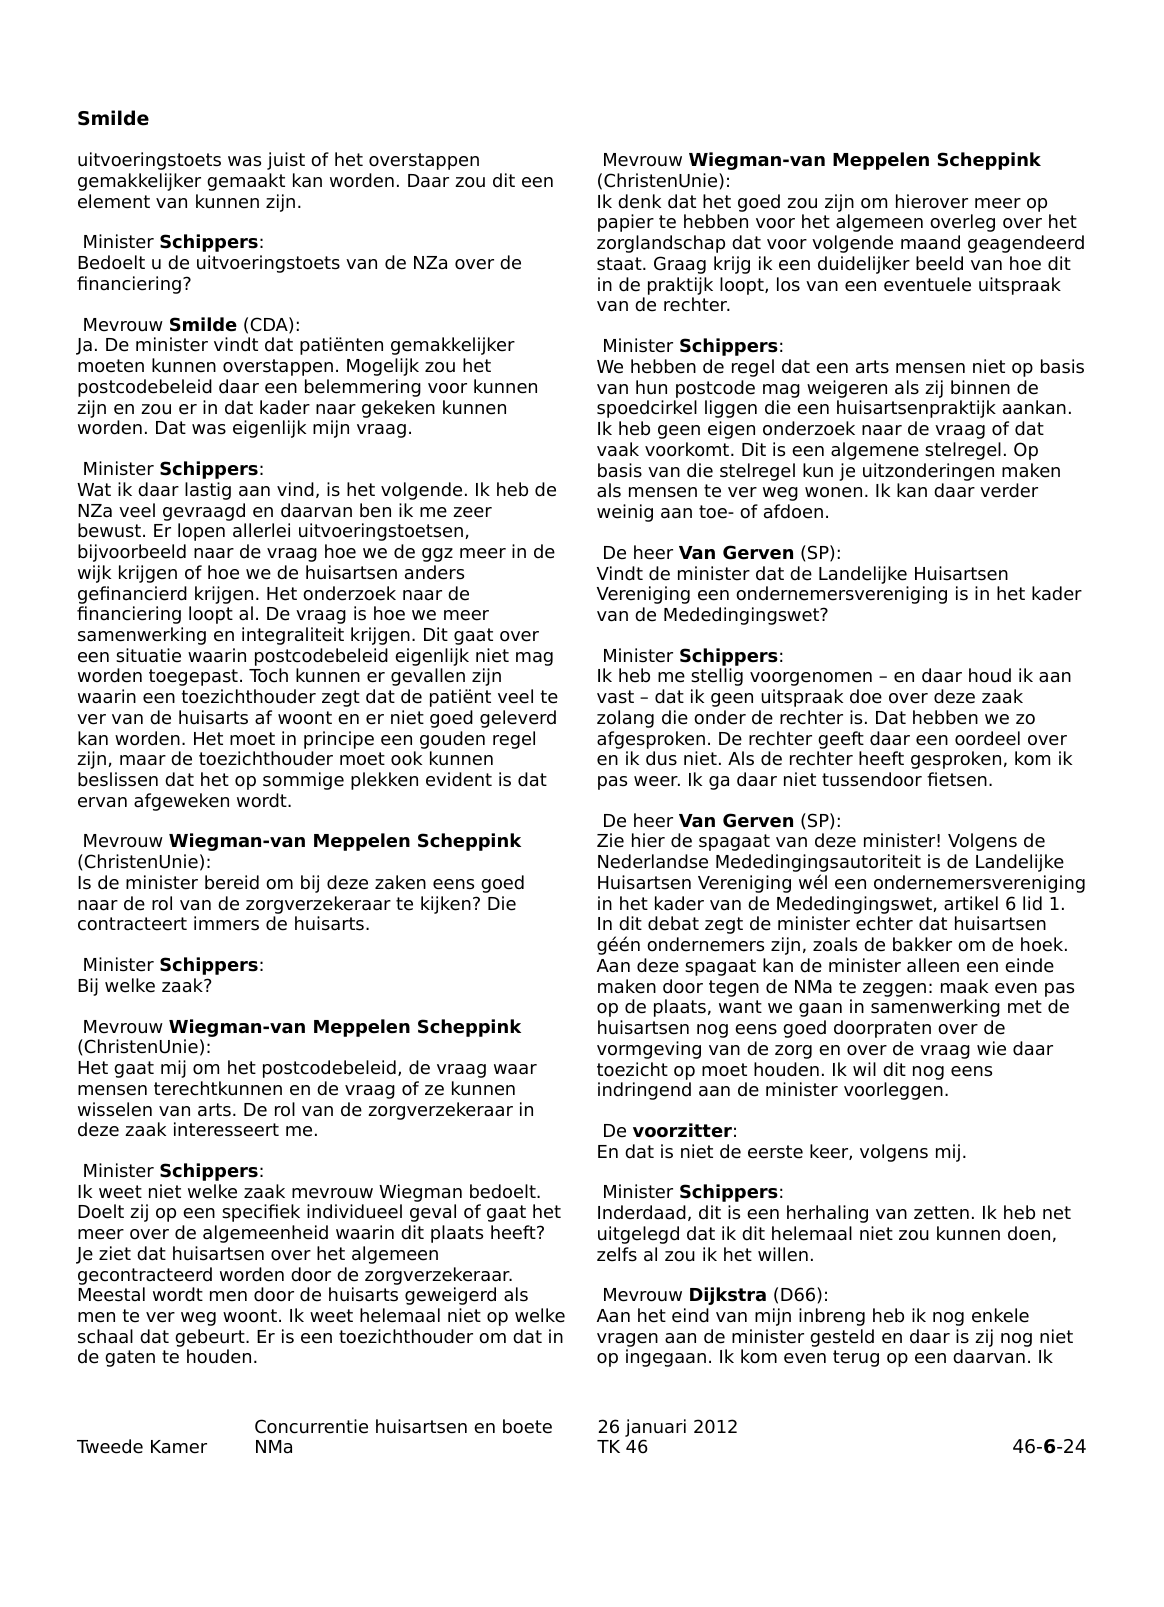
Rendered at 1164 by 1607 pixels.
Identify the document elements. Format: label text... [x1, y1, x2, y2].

text Bedoelt u de uitvoeringstoets van de NZa over de financiering? [77, 253, 567, 294]
text Minister Schippers: [596, 1182, 1087, 1203]
text Ik heb me stellig voorgenomen – en daar houd ik aan vast – dat ik geen uitspraak doe over deze zaak zolang die onder de rechter is. Dat hebben we zo afgesproken. De rechter geeft daar een oordeel over en ik dus niet. Als de rechter heeft gesproken, kom ik pas weer. Ik ga daar niet tussendoor fietsen. [596, 666, 1087, 791]
text Inderdaad, dit is een herhaling van zetten. Ik heb net uitgelegd dat ik dit helemaal niet zou kunnen doen, zelfs al zou ik het willen. [596, 1203, 1087, 1265]
text En dat is niet de eerste keer, volgens mij. [596, 1142, 1087, 1162]
text Ik weet niet welke zaak mevrouw Wiegman bedoelt. Doelt zij op een specifiek individueel geval of gaat het meer over de algemeenheid waarin dit plaats heeft? Je ziet dat huisartsen over het algemeen gecontracteerd worden door de zorgverzekeraar. Meestal wordt men door de huisarts geweigerd als men te ver weg woont. Ik weet helemaal niet op welke schaal dat gebeurt. Er is een toezichthouder om dat in de gaten te houden. [77, 1182, 567, 1368]
text De heer Van Gerven (SP): [596, 811, 1087, 831]
text De heer Van Gerven (SP): [596, 543, 1087, 563]
text Minister Schippers: [596, 646, 1087, 666]
text Mevrouw Wiegman-van Meppelen Scheppink (ChristenUnie): [596, 150, 1087, 192]
text We hebben de regel dat een arts mensen niet op basis van hun postcode mag weigeren als zij binnen de spoedcirkel liggen die een huisartsenpraktijk aankan. Ik heb geen eigen onderzoek naar de vraag of dat vaak voorkomt. Dit is een algemene stelregel. Op basis van die stelregel kun je uitzonderingen maken als mensen te ver weg wonen. Ik kan daar verder weinig aan toe- of afdoen. [596, 357, 1087, 523]
text Wat ik daar lastig aan vind, is het volgende. Ik heb de NZa veel gevraagd en daarvan ben ik me zeer bewust. Er lopen allerlei uitvoeringstoetsen, bijvoorbeeld naar de vraag hoe we de ggz meer in de wijk krijgen of hoe we de huisartsen anders gefinancierd krijgen. Het onderzoek naar de financiering loopt al. De vraag is hoe we meer samenwerking en integraliteit krijgen. Dit gaat over een situatie waarin postcodebeleid eigenlijk niet mag worden toegepast. Toch kunnen er gevallen zijn waarin een toezichthouder zegt dat de patiënt veel te ver van de huisarts af woont en er niet goed geleverd kan worden. Het moet in principe een gouden regel zijn, maar de toezichthouder moet ook kunnen beslissen dat het op sommige plekken evident is dat ervan afgeweken wordt. [77, 480, 567, 811]
text Het gaat mij om het postcodebeleid, de vraag waar mensen terechtkunnen en de vraag of ze kunnen wisselen van arts. De rol van de zorgverzekeraar in deze zaak interesseert me. [77, 1058, 567, 1141]
text Mevrouw Dijkstra (D66): [596, 1285, 1087, 1306]
text Minister Schippers: [77, 232, 567, 253]
text Bij welke zaak? [77, 976, 567, 996]
text Minister Schippers: [77, 1161, 567, 1182]
text uitvoeringstoets was juist of het overstappen gemakkelijker gemaakt kan worden. Daar zou dit een element van kunnen zijn. [77, 150, 567, 212]
text Mevrouw Smilde (CDA): [77, 314, 567, 335]
text Aan het eind van mijn inbreng heb ik nog enkele vragen aan de minister gesteld en daar is zij nog niet op ingegaan. Ik kom even terug op een daarvan. Ik [596, 1306, 1087, 1368]
text Minister Schippers: [77, 955, 567, 976]
text Minister Schippers: [596, 336, 1087, 357]
text Mevrouw Wiegman-van Meppelen Scheppink (ChristenUnie): [77, 831, 567, 873]
text De voorzitter: [596, 1121, 1087, 1142]
text Is de minister bereid om bij deze zaken eens goed naar de rol van de zorgverzekeraar te kijken? Die contracteert immers de huisarts. [77, 873, 567, 935]
text Zie hier de spagaat van deze minister! Volgens de Nederlandse Mededingingsautoriteit is de Landelijke Huisartsen Vereniging wél een ondernemersvereniging in het kader van de Mededingingswet, artikel 6 lid 1. In dit debat zegt de minister echter dat huisartsen géén ondernemers zijn, zoals de bakker om de hoek. Aan deze spagaat kan de minister alleen een einde maken door tegen de NMa te zeggen: maak even pas op de plaats, want we gaan in samenwerking met de huisartsen nog eens goed doorpraten over de vormgeving van de zorg en over de vraag wie daar toezicht op moet houden. Ik wil dit nog eens indringend aan de minister voorleggen. [596, 831, 1087, 1101]
text Ja. De minister vindt dat patiënten gemakkelijker moeten kunnen overstappen. Mogelijk zou het postcodebeleid daar een belemmering voor kunnen zijn en zou er in dat kader naar gekeken kunnen worden. Dat was eigenlijk mijn vraag. [77, 335, 567, 439]
text Vindt de minister dat de Landelijke Huisartsen Vereniging een ondernemersvereniging is in het kader van de Mededingingswet? [596, 563, 1087, 626]
text Minister Schippers: [77, 459, 567, 480]
text Mevrouw Wiegman-van Meppelen Scheppink (ChristenUnie): [77, 1016, 567, 1058]
text Ik denk dat het goed zou zijn om hierover meer op papier te hebben voor het algemeen overleg over het zorglandschap dat voor volgende maand geagendeerd staat. Graag krijg ik een duidelijker beeld van hoe dit in de praktijk loopt, los van een eventuele uitspraak van de rechter. [596, 192, 1087, 316]
